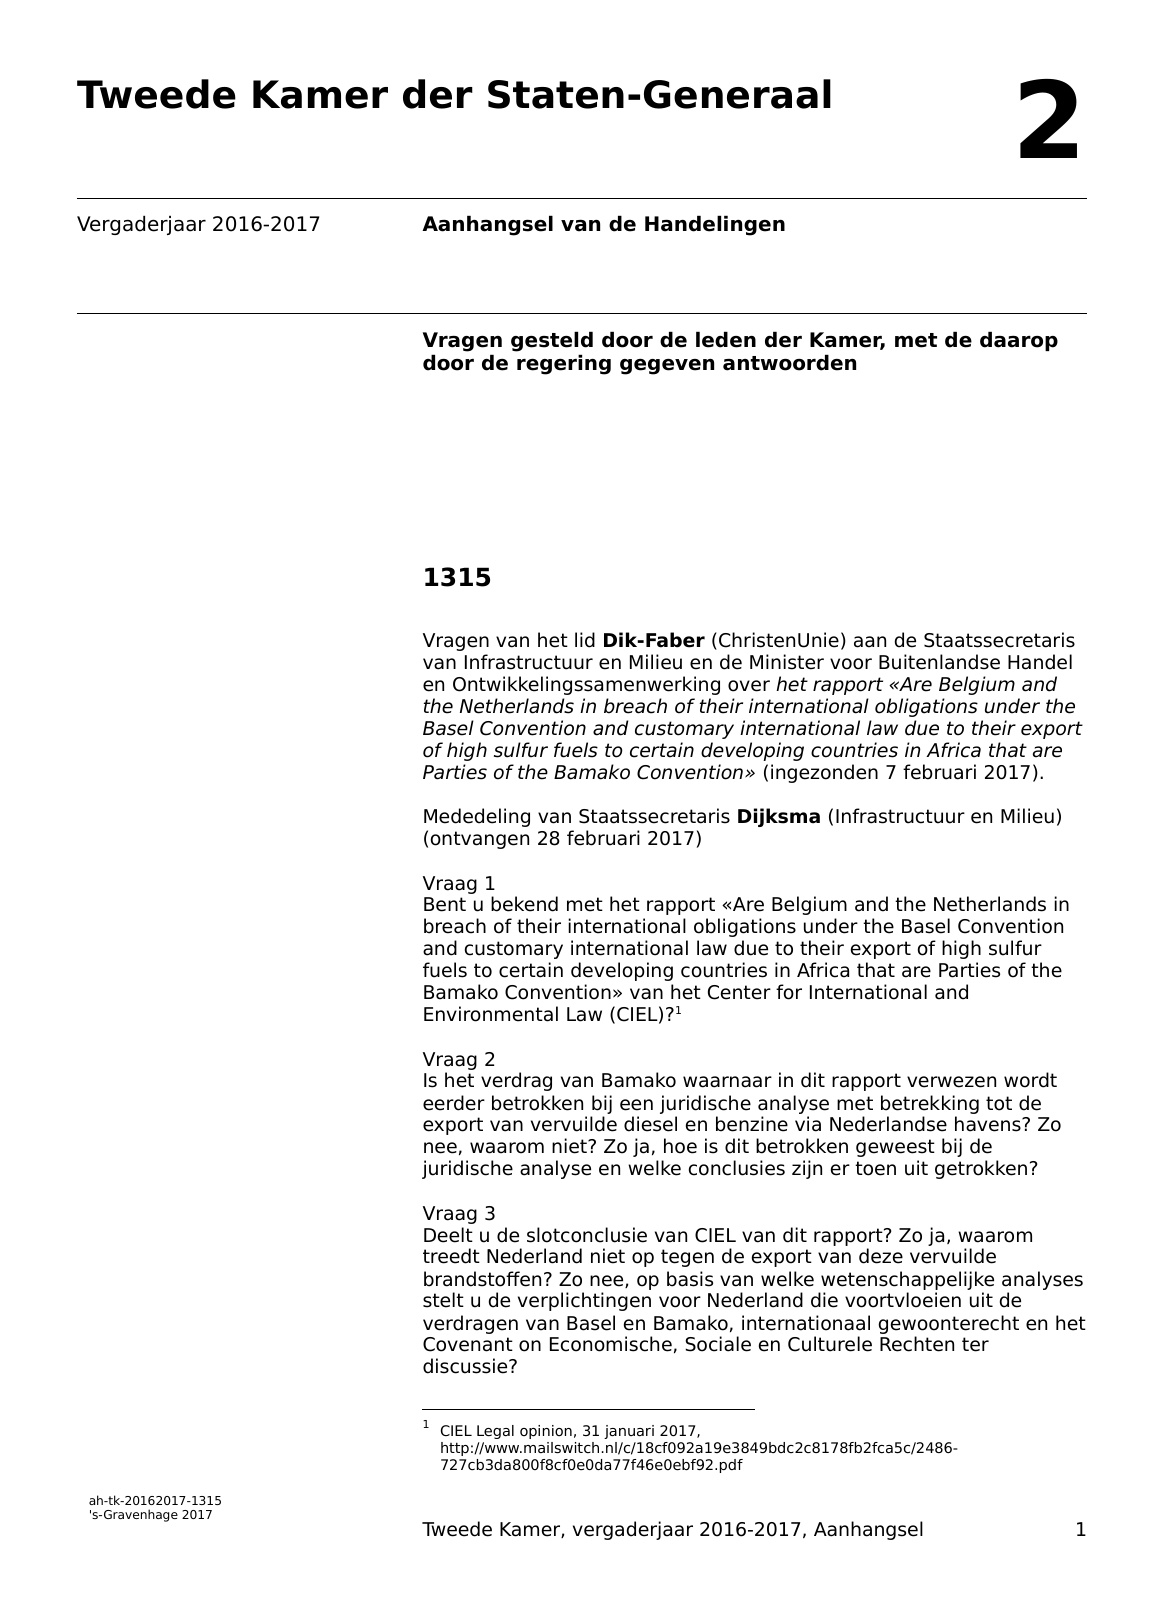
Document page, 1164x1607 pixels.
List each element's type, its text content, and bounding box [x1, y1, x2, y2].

table_cell Vragen gesteld door de leden der Kamer, met de daarop door de regering gegeven antwoorden [422, 314, 1087, 375]
table_cell Vergaderjaar 2016-2017 [77, 199, 422, 313]
text 1315 [422, 563, 1087, 592]
text Deelt u de slotconclusie van CIEL van dit rapport? Zo ja, waarom treedt Nederland niet op tegen de export van deze vervuilde brandstoffen? Zo nee, op basis van welke wetenschappelijke analyses stelt u de verplichtingen voor Nederland die voortvloeien uit de verdragen van Basel en Bamako, internationaal gewoonterecht en het Covenant on Economische, Sociale en Culturele Rechten ter discussie? [422, 1224, 1087, 1378]
text Vragen van het lid Dik-Faber (ChristenUnie) aan de Staatssecretaris van Infrastructuur en Milieu en de Minister voor Buitenlandse Handel en Ontwikkelingssamenwerking over het rapport «Are Belgium and the Netherlands in breach of their international obligations under the Basel Convention and customary international law due to their export of high sulfur fuels to certain developing countries in Africa that are Parties of the Bamako Convention» (ingezonden 7 februari 2017). [422, 630, 1087, 784]
table_cell Aanhangsel van de Handelingen [422, 199, 1087, 313]
text Bent u bekend met het rapport «Are Belgium and the Netherlands in breach of their international obligations under the Basel Convention and customary international law due to their export of high sulfur fuels to certain developing countries in Africa that are Parties of the Bamako Convention» van het Center for International and Environmental Law (CIEL)? [422, 894, 1087, 1026]
text ah-tk-20162017-1315 [88, 1494, 323, 1508]
text Vraag 1 [422, 872, 1087, 894]
table_cell [77, 314, 422, 375]
table_header 2 [886, 59, 1087, 198]
text CIEL Legal opinion, 31 januari 2017, http://www.mailswitch.nl/c/18cf092a19e3849bdc2c8178fb2fca5c/2486-727cb3da800f8cf0e0da77f46e0ebf92.pdf [422, 1418, 1087, 1474]
text Mededeling van Staatssecretaris Dijksma (Infrastructuur en Milieu) (ontvangen 28 februari 2017) [422, 806, 1087, 850]
text Is het verdrag van Bamako waarnaar in dit rapport verwezen wordt eerder betrokken bij een juridische analyse met betrekking tot de export van vervuilde diesel en benzine via Nederlandse havens? Zo nee, waarom niet? Zo ja, hoe is dit betrokken geweest bij de juridische analyse en welke conclusies zijn er toen uit getrokken? [422, 1070, 1087, 1180]
text Vraag 2 [422, 1048, 1087, 1070]
text Vraag 3 [422, 1202, 1087, 1224]
text 's-Gravenhage 2017 [88, 1508, 323, 1522]
table_header Tweede Kamer der Staten-Generaal [77, 59, 886, 198]
